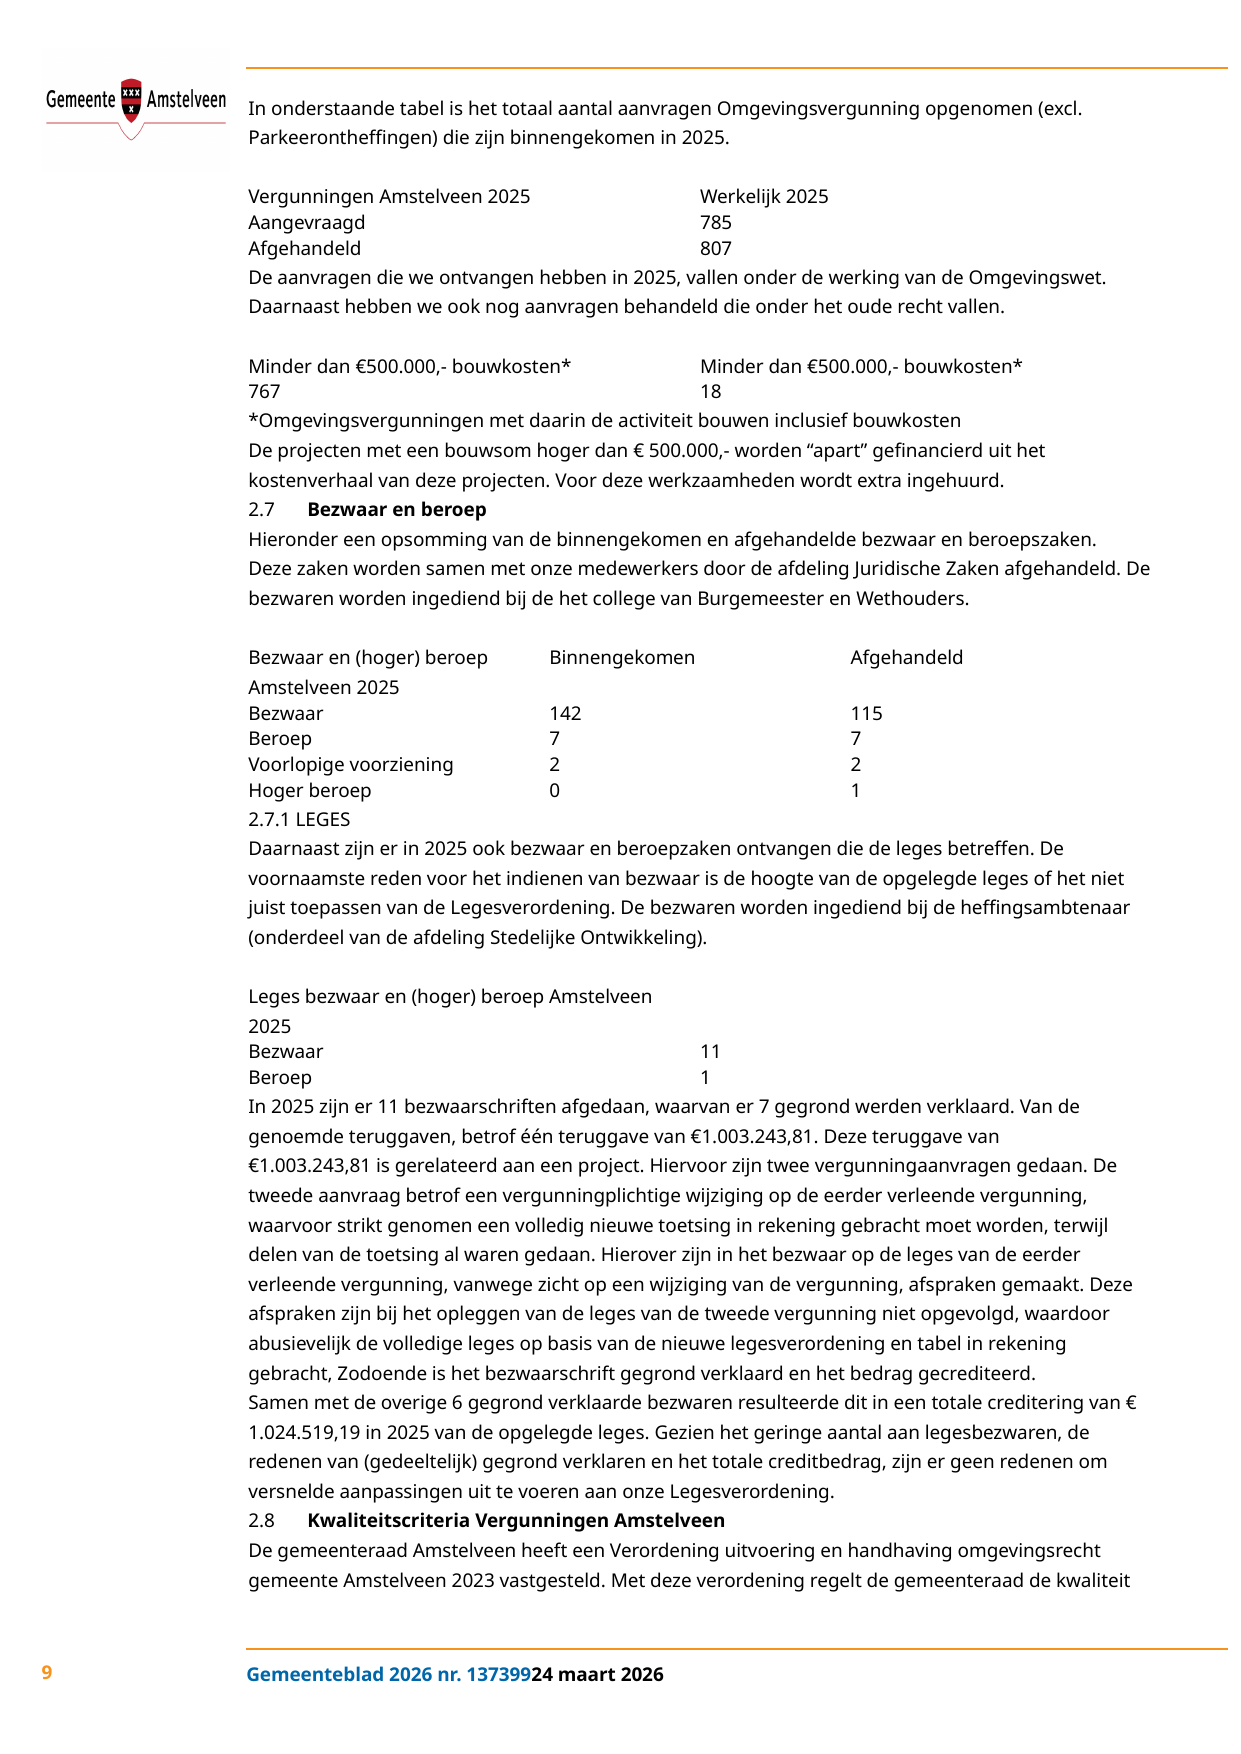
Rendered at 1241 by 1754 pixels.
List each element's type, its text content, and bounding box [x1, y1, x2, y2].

table_cell Beroep [248, 1065, 700, 1090]
table_cell Aangevraagd [248, 209, 700, 235]
table_cell 2 [850, 751, 1152, 777]
table_cell 767 [248, 379, 700, 404]
table_header Bezwaar en (hoger) beroep Amstelveen 2025 [248, 644, 549, 700]
table_cell 142 [549, 700, 850, 725]
text De gemeenteraad Amstelveen heeft een Verordening uitvoering en handhaving omgevingsrecht gemeente Amstelveen 2023 vastgesteld. Met deze verordening regelt de gemeenteraad de kwaliteit [248, 1537, 1152, 1592]
table_header Vergunningen Amstelveen 2025 [248, 184, 700, 209]
table_cell 1 [850, 777, 1152, 803]
table_cell Bezwaar [248, 700, 549, 725]
text 2.7.1 LEGES [248, 806, 1152, 832]
table_cell 11 [700, 1039, 1152, 1064]
list Bezwaar en beroep [248, 496, 1152, 522]
table_header Afgehandeld [850, 644, 1152, 700]
text De projecten met een bouwsom hoger dan € 500.000,- worden “apart” gefinancierd uit het kostenverhaal van deze projecten. Voor deze werkzaamheden wordt extra ingehuurd. [248, 437, 1152, 492]
table_header [700, 984, 1152, 1039]
table_cell Voorlopige voorziening [248, 751, 549, 777]
table_cell 807 [700, 235, 1152, 261]
table_header Werkelijk 2025 [700, 184, 1152, 209]
text Samen met de overige 6 gegrond verklaarde bezwaren resulteerde dit in een totale creditering van € 1.024.519,19 in 2025 van de opgelegde leges. Gezien het geringe aantal aan legesbezwaren, de redenen van (gedeeltelijk) gegrond verklaren en het totale creditbedrag, zijn er geen redenen om versnelde aanpassingen uit te voeren aan onze Legesverordening. [248, 1389, 1152, 1504]
text Daarnaast zijn er in 2025 ook bezwaar en beroepzaken ontvangen die de leges betreffen. De voornaamste reden voor het indienen van bezwaar is de hoogte van de opgelegde leges of het niet juist toepassen van de Legesverordening. De bezwaren worden ingediend bij de heffingsambtenaar (onderdeel van de afdeling Stedelijke Ontwikkeling). [248, 835, 1152, 950]
table_cell 1 [700, 1065, 1152, 1090]
table_cell Afgehandeld [248, 235, 700, 261]
table_header Minder dan €500.000,- bouwkosten* [700, 353, 1152, 379]
table_header Minder dan €500.000,- bouwkosten* [248, 353, 700, 379]
table_cell 2 [549, 751, 850, 777]
text De aanvragen die we ontvangen hebben in 2025, vallen onder de werking van de Omgevingswet. Daarnaast hebben we ook nog aanvragen behandeld die onder het oude recht vallen. [248, 264, 1152, 319]
list Kwaliteitscriteria Vergunningen Amstelveen [248, 1508, 1152, 1533]
table_cell 7 [850, 725, 1152, 751]
table_cell 785 [700, 209, 1152, 235]
table_cell Bezwaar [248, 1039, 700, 1064]
table_cell Beroep [248, 725, 549, 751]
text In onderstaande tabel is het totaal aantal aanvragen Omgevingsvergunning opgenomen (excl. Parkeerontheffingen) die zijn binnengekomen in 2025. [248, 95, 1152, 150]
table_header Binnengekomen [549, 644, 850, 700]
text Hieronder een opsomming van de binnengekomen en afgehandelde bezwaar en beroepszaken. [248, 526, 1152, 552]
table_cell 115 [850, 700, 1152, 725]
table_cell 18 [700, 379, 1152, 404]
table_header Leges bezwaar en (hoger) beroep Amstelveen 2025 [248, 984, 700, 1039]
picture [41, 47, 231, 172]
text Deze zaken worden samen met onze medewerkers door de afdeling Juridische Zaken afgehandeld. De bezwaren worden ingediend bij de het college van Burgemeester en Wethouders. [248, 556, 1152, 611]
table_cell 7 [549, 725, 850, 751]
text €1.003.243,81 is gerelateerd aan een project. Hiervoor zijn twee vergunningaanvragen gedaan. De tweede aanvraag betrof een vergunningplichtige wijziging op de eerder verleende vergunning, waarvoor strikt genomen een volledig nieuwe toetsing in rekening gebracht moet worden, terwijl delen van de toetsing al waren gedaan. Hierover zijn in het bezwaar op de leges van de eerder verleende vergunning, vanwege zicht op een wijziging van de vergunning, afspraken gemaakt. Deze afspraken zijn bij het opleggen van de leges van de tweede vergunning niet opgevolgd, waardoor abusievelijk de volledige leges op basis van de nieuwe legesverordening en tabel in rekening gebracht, Zodoende is het bezwaarschrift gegrond verklaard en het bedrag gecrediteerd. [248, 1153, 1152, 1385]
table_cell 0 [549, 777, 850, 803]
table_cell Hoger beroep [248, 777, 549, 803]
text *Omgevingsvergunningen met daarin de activiteit bouwen inclusief bouwkosten [248, 408, 1152, 433]
text In 2025 zijn er 11 bezwaarschriften afgedaan, waarvan er 7 gegrond werden verklaard. Van de genoemde teruggaven, betrof één teruggave van €1.003.243,81. Deze teruggave van [248, 1093, 1152, 1149]
